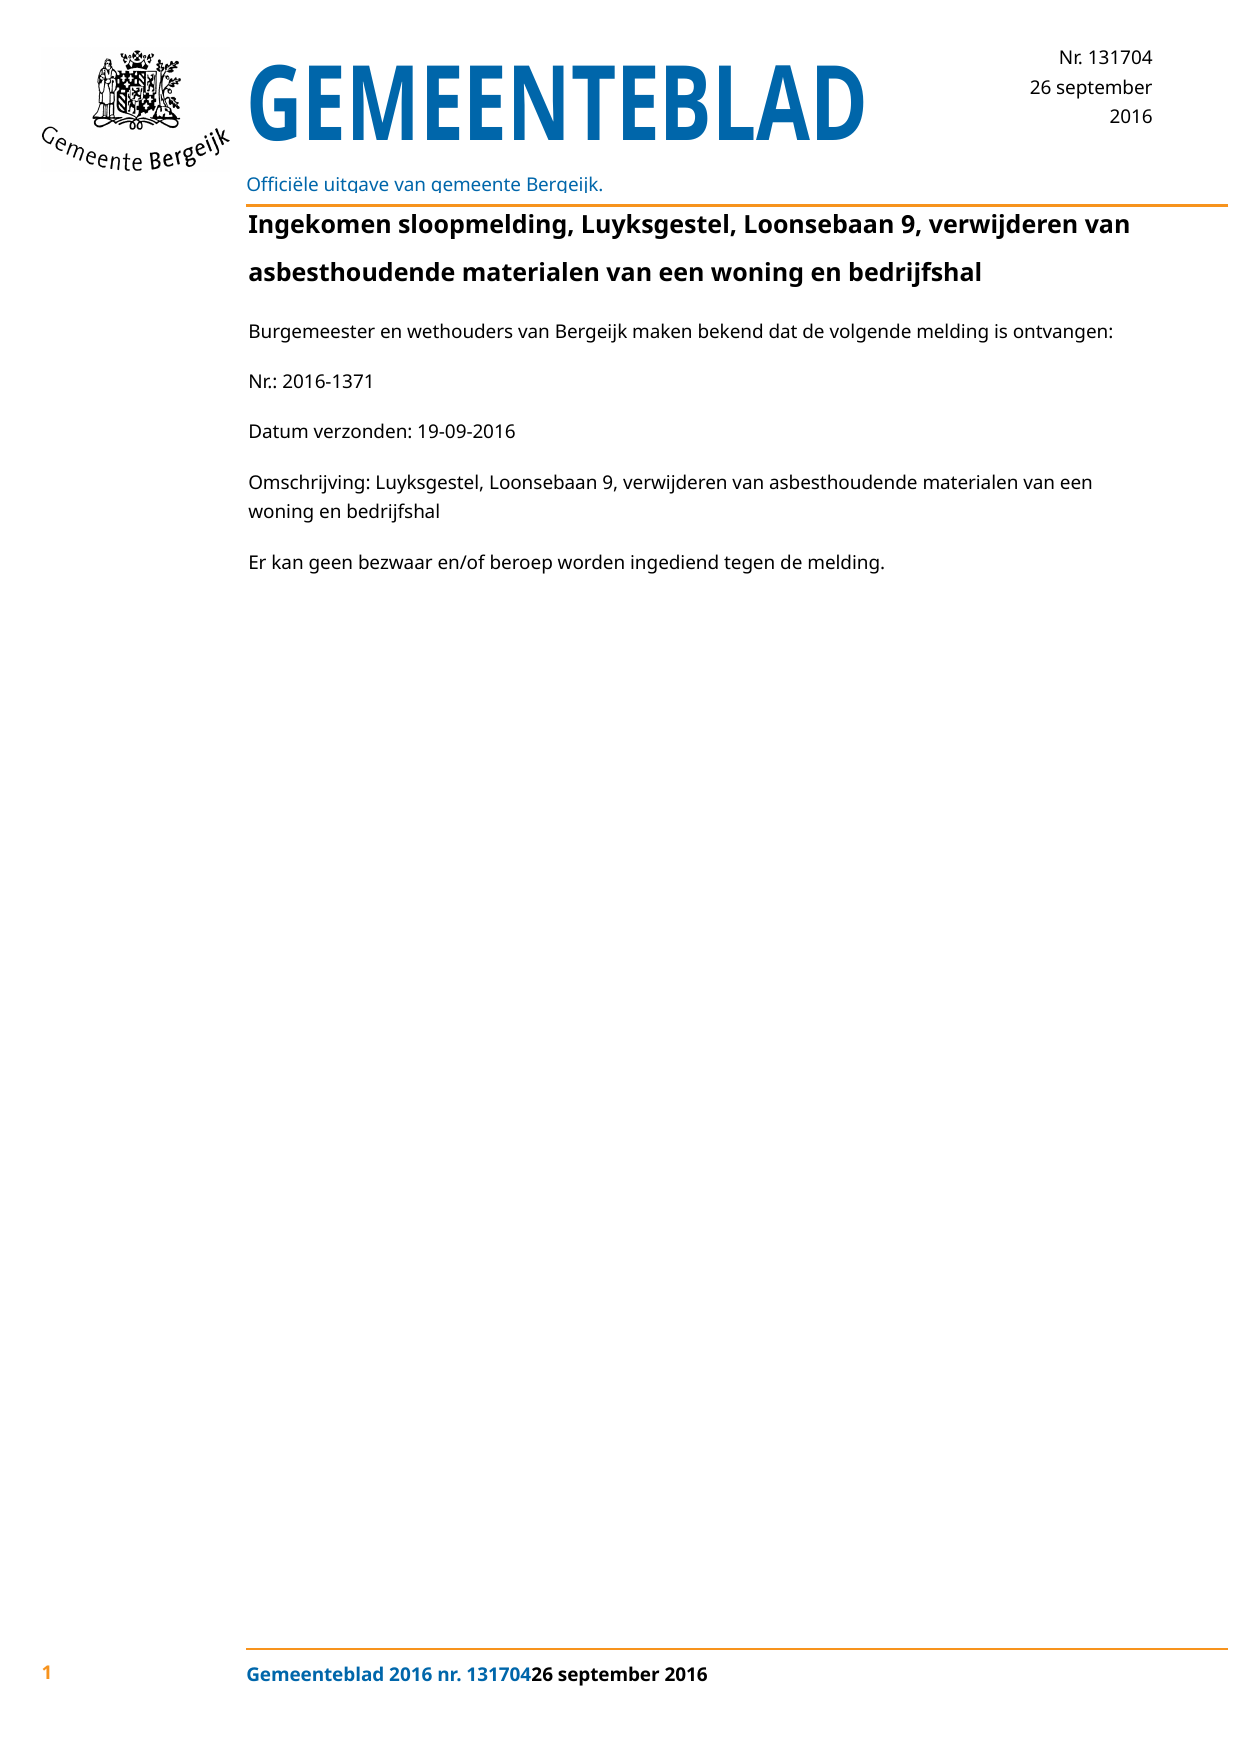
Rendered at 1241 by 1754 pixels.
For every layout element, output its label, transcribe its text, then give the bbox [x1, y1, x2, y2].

text Omschrijving: Luyksgestel, Loonsebaan 9, verwijderen van asbesthoudende materialen van een woning en bedrijfshal [248, 469, 1152, 524]
text Nr.: 2016-1371 [248, 368, 1152, 394]
picture [41, 47, 231, 172]
text Er kan geen bezwaar en/of beroep worden ingediend tegen de melding. [248, 549, 1152, 575]
text Datum verzonden: 19-09-2016 [248, 419, 1152, 444]
text Ingekomen sloopmelding, Luyksgestel, Loonsebaan 9, verwijderen van asbesthoudende materialen van een woning en bedrijfshal [248, 207, 1152, 288]
text Burgemeester en wethouders van Bergeijk maken bekend dat de volgende melding is ontvangen: [248, 318, 1152, 344]
